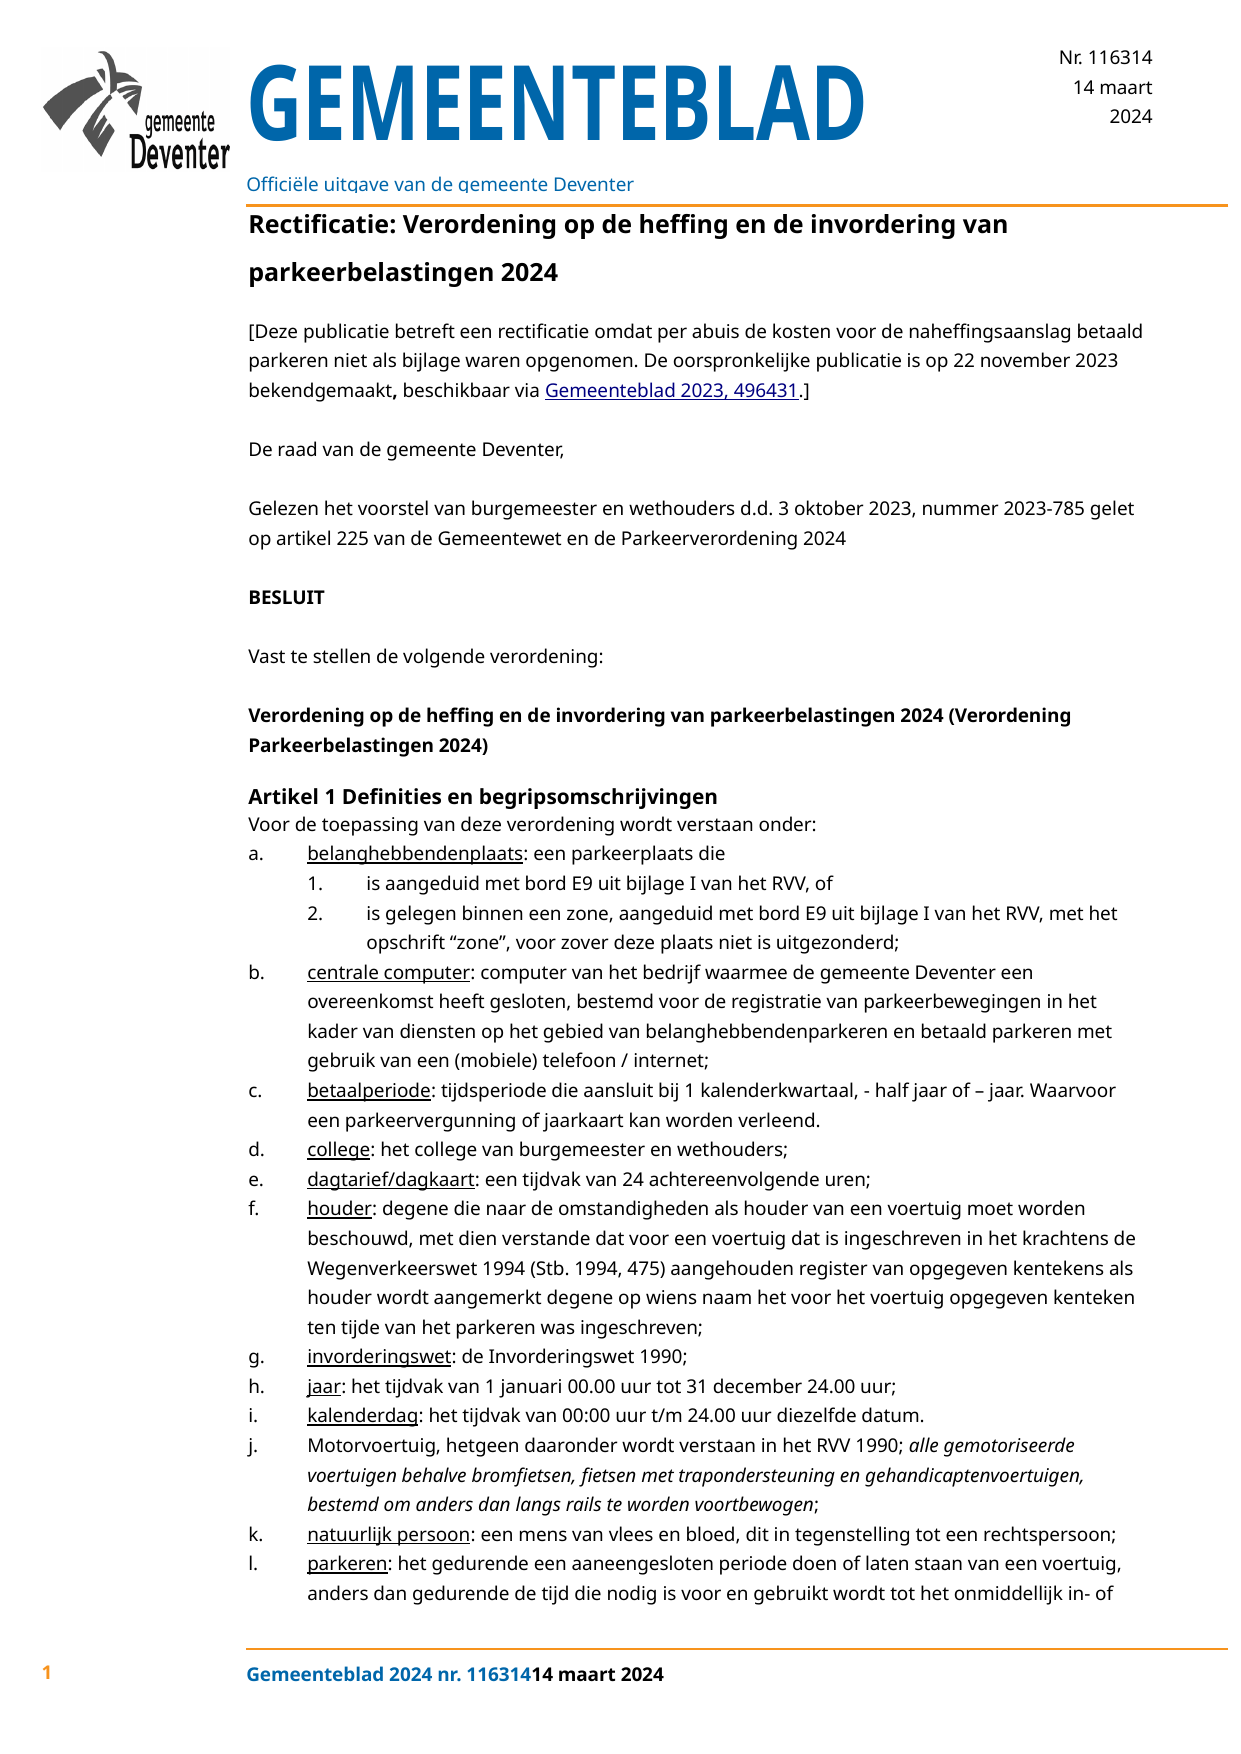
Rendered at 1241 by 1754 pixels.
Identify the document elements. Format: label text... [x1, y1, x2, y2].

list houder: degene die naar de omstandigheden als houder van een voertuig moet worden beschouwd, met dien verstande dat voor een voertuig dat is ingeschreven in het krachtens de Wegenverkeerswet 1994 (Stb. 1994, 475) aangehouden register van opgegeven kentekens als houder wordt aangemerkt degene op wiens naam het voor het voertuig opgegeven kenteken ten tijde van het parkeren was ingeschreven; [248, 1196, 1152, 1339]
list college: het college van burgemeester en wethouders; [248, 1136, 1152, 1162]
text Verordening op de heffing en de invordering van parkeerbelastingen 2024 (Verordening Parkeerbelastingen 2024) [248, 702, 1152, 758]
text De raad van de gemeente Deventer, [248, 436, 1152, 462]
list belanghebbendenplaats: een parkeerplaats die [248, 841, 1152, 866]
text Gelezen het voorstel van burgemeester en wethouders d.d. 3 oktober 2023, nummer 2023-785 gelet op artikel 225 van de Gemeentewet en de Parkeerverordening 2024 [248, 495, 1152, 551]
list parkeren: het gedurende een aaneengesloten periode doen of laten staan van een voertuig, anders dan gedurende de tijd die nodig is voor en gebruikt wordt tot het onmiddellijk in- of [248, 1551, 1152, 1606]
list dagtarief/dagkaart: een tijdvak van 24 achtereenvolgende uren; [248, 1166, 1152, 1192]
list is aangeduid met bord E9 uit bijlage I van het RVV, of [307, 870, 1152, 896]
text Artikel 1 Definities en begripsomschrijvingen [248, 782, 1152, 811]
list natuurlijk persoon: een mens van vlees en bloed, dit in tegenstelling tot een rechtspersoon; [248, 1521, 1152, 1547]
text Rectificatie: Verordening op de heffing en de invordering van parkeerbelastingen 2024 [248, 207, 1152, 288]
list betaalperiode: tijdsperiode die aansluit bij 1 kalenderkwartaal, - half jaar of – jaar. Waarvoor een parkeervergunning of jaarkaart kan worden verleend. [248, 1077, 1152, 1132]
text Vast te stellen de volgende verordening: [248, 643, 1152, 669]
text Voor de toepassing van deze verordening wordt verstaan onder: [248, 811, 1152, 837]
list centrale computer: computer van het bedrijf waarmee de gemeente Deventer een overeenkomst heeft gesloten, bestemd voor de registratie van parkeerbewegingen in het kader van diensten op het gebied van belanghebbendenparkeren en betaald parkeren met gebruik van een (mobiele) telefoon / internet; [248, 959, 1152, 1073]
list is gelegen binnen een zone, aangeduid met bord E9 uit bijlage I van het RVV, met het opschrift “zone”, voor zover deze plaats niet is uitgezonderd; [307, 900, 1152, 955]
list jaar: het tijdvak van 1 januari 00.00 uur tot 31 december 24.00 uur; [248, 1373, 1152, 1399]
list invorderingswet: de Invorderingswet 1990; [248, 1343, 1152, 1369]
picture [41, 47, 231, 172]
list kalenderdag: het tijdvak van 00:00 uur t/m 24.00 uur diezelfde datum. [248, 1403, 1152, 1428]
list Motorvoertuig, hetgeen daaronder wordt verstaan in het RVV 1990; alle gemotoriseerde voertuigen behalve bromfietsen, fietsen met trapondersteuning en gehandicaptenvoertuigen, bestemd om anders dan langs rails te worden voortbewogen; [248, 1432, 1152, 1517]
text BESLUIT [248, 584, 1152, 610]
text [Deze publicatie betreft een rectificatie omdat per abuis de kosten voor de naheffingsaanslag betaald parkeren niet als bijlage waren opgenomen. De oorspronkelijke publicatie is op 22 november 2023 bekendgemaakt, beschikbaar via Gemeenteblad 2023, 496431.] [248, 318, 1152, 403]
